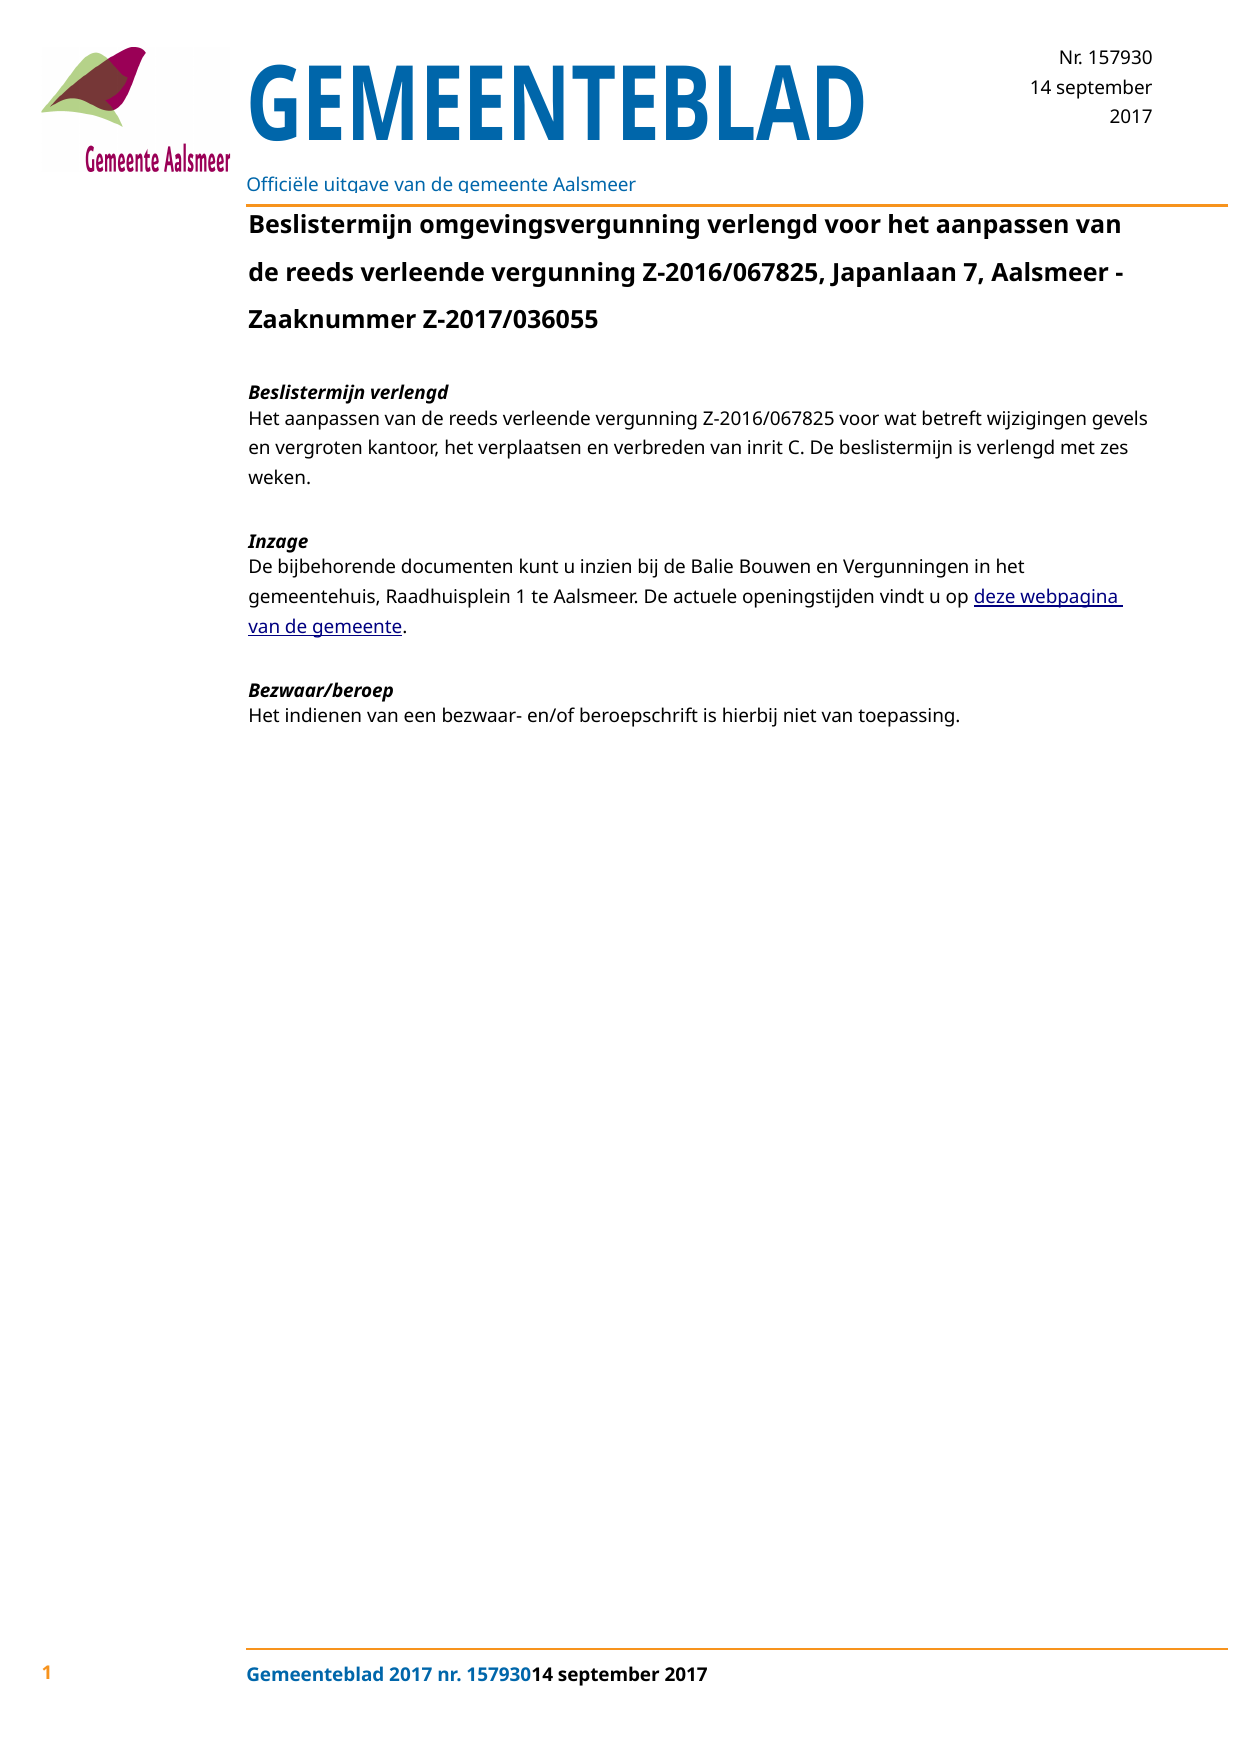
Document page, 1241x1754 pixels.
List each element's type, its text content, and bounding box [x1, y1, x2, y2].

text Het indienen van een bezwaar- en/of beroepschrift is hierbij niet van toepassing. [248, 702, 1152, 728]
text De bijbehorende documenten kunt u inzien bij de Balie Bouwen en Vergunningen in het gemeentehuis, Raadhuisplein 1 te Aalsmeer. De actuele openingstijden vindt u op deze webpagina van de gemeente. [248, 554, 1152, 638]
text Beslistermijn omgevingsvergunning verlengd voor het aanpassen van de reeds verleende vergunning Z-2016/067825, Japanlaan 7, Aalsmeer - Zaaknummer Z-2017/036055 [248, 207, 1152, 336]
text Inzage [248, 528, 1152, 554]
picture [41, 47, 231, 172]
text Bezwaar/beroep [248, 677, 1152, 702]
text Beslistermijn verlengd [248, 379, 1152, 405]
text Het aanpassen van de reeds verleende vergunning Z-2016/067825 voor wat betreft wijzigingen gevels en vergroten kantoor, het verplaatsen en verbreden van inrit C. De beslistermijn is verlengd met zes weken. [248, 405, 1152, 490]
